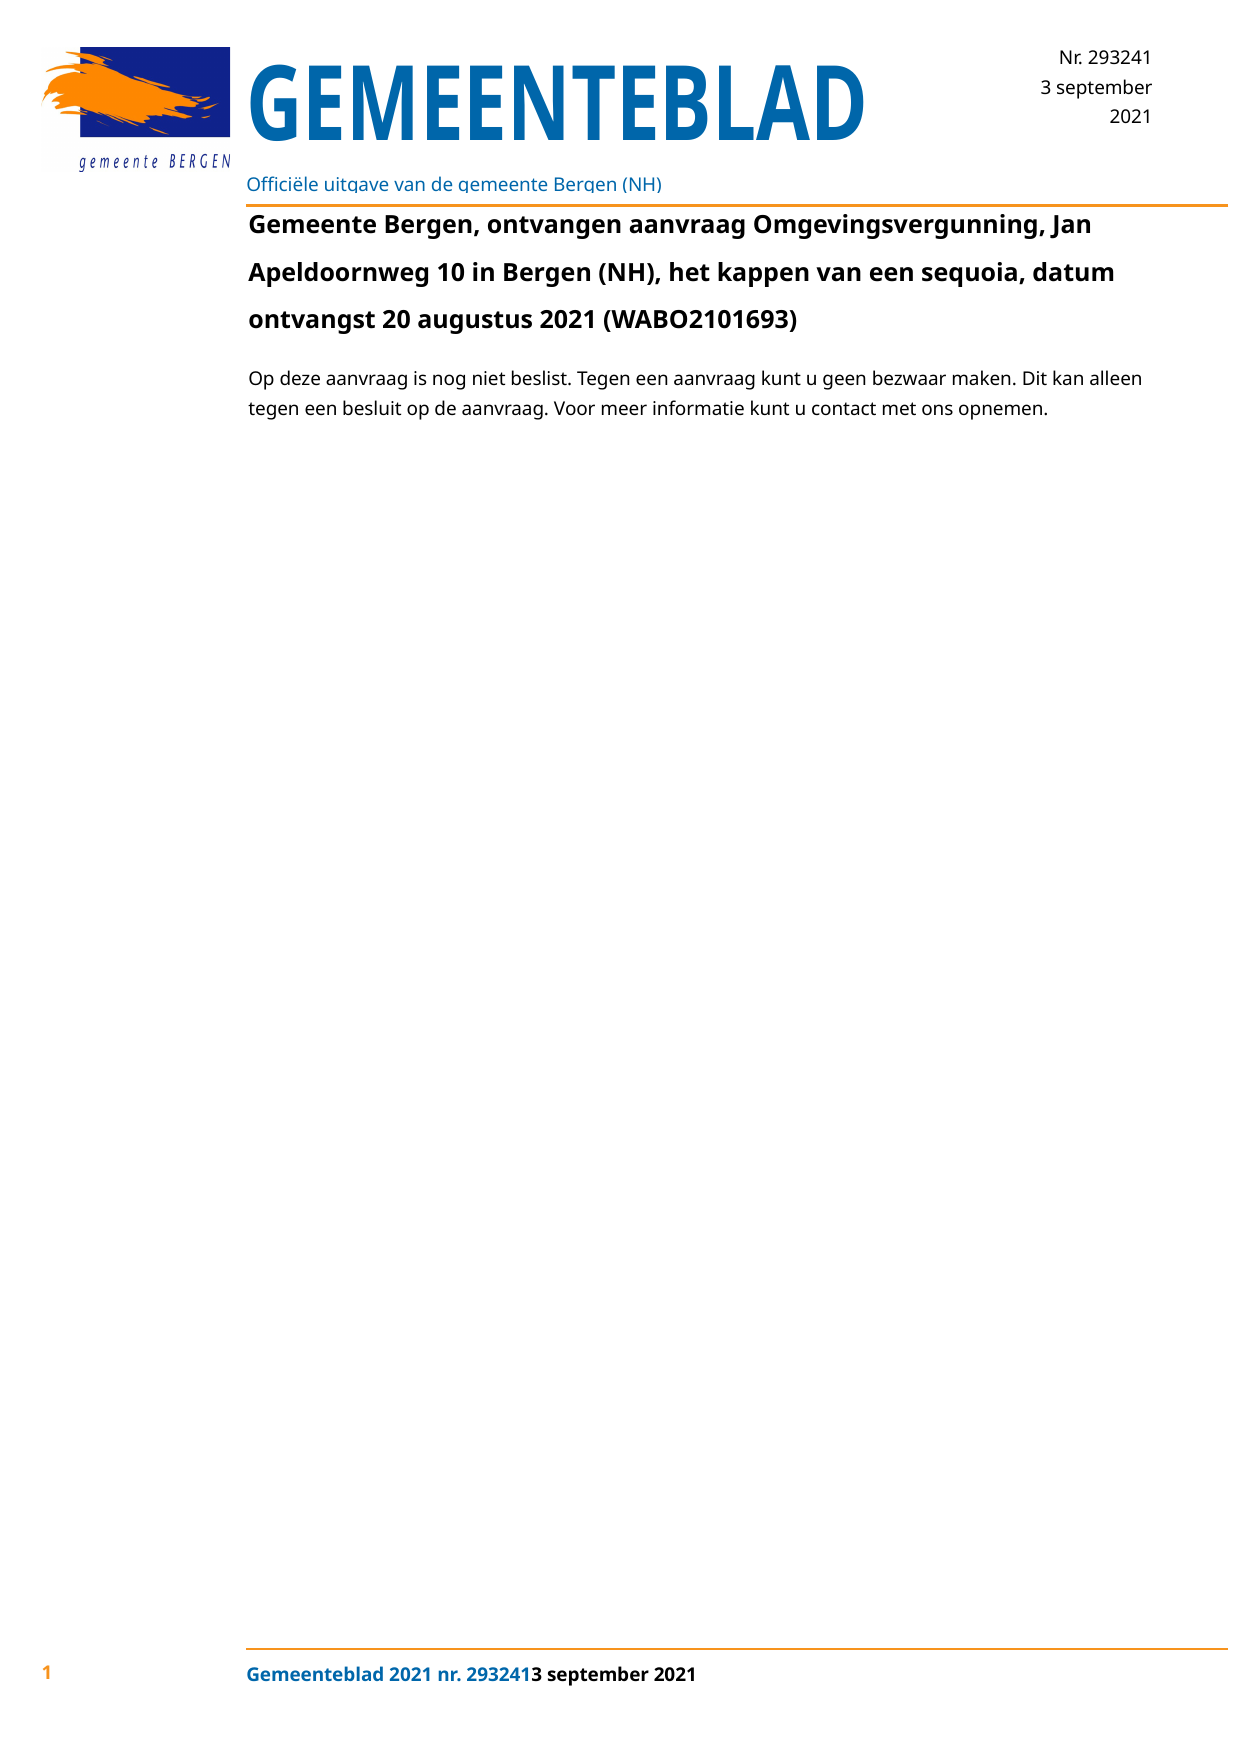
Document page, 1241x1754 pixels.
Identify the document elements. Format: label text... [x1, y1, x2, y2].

text Gemeente Bergen, ontvangen aanvraag Omgevingsvergunning, Jan Apeldoornweg 10 in Bergen (NH), het kappen van een sequoia, datum ontvangst 20 augustus 2021 (WABO2101693) [248, 207, 1152, 336]
text Op deze aanvraag is nog niet beslist. Tegen een aanvraag kunt u geen bezwaar maken. Dit kan alleen tegen een besluit op de aanvraag. Voor meer informatie kunt u contact met ons opnemen. [248, 366, 1152, 421]
picture [41, 47, 231, 172]
